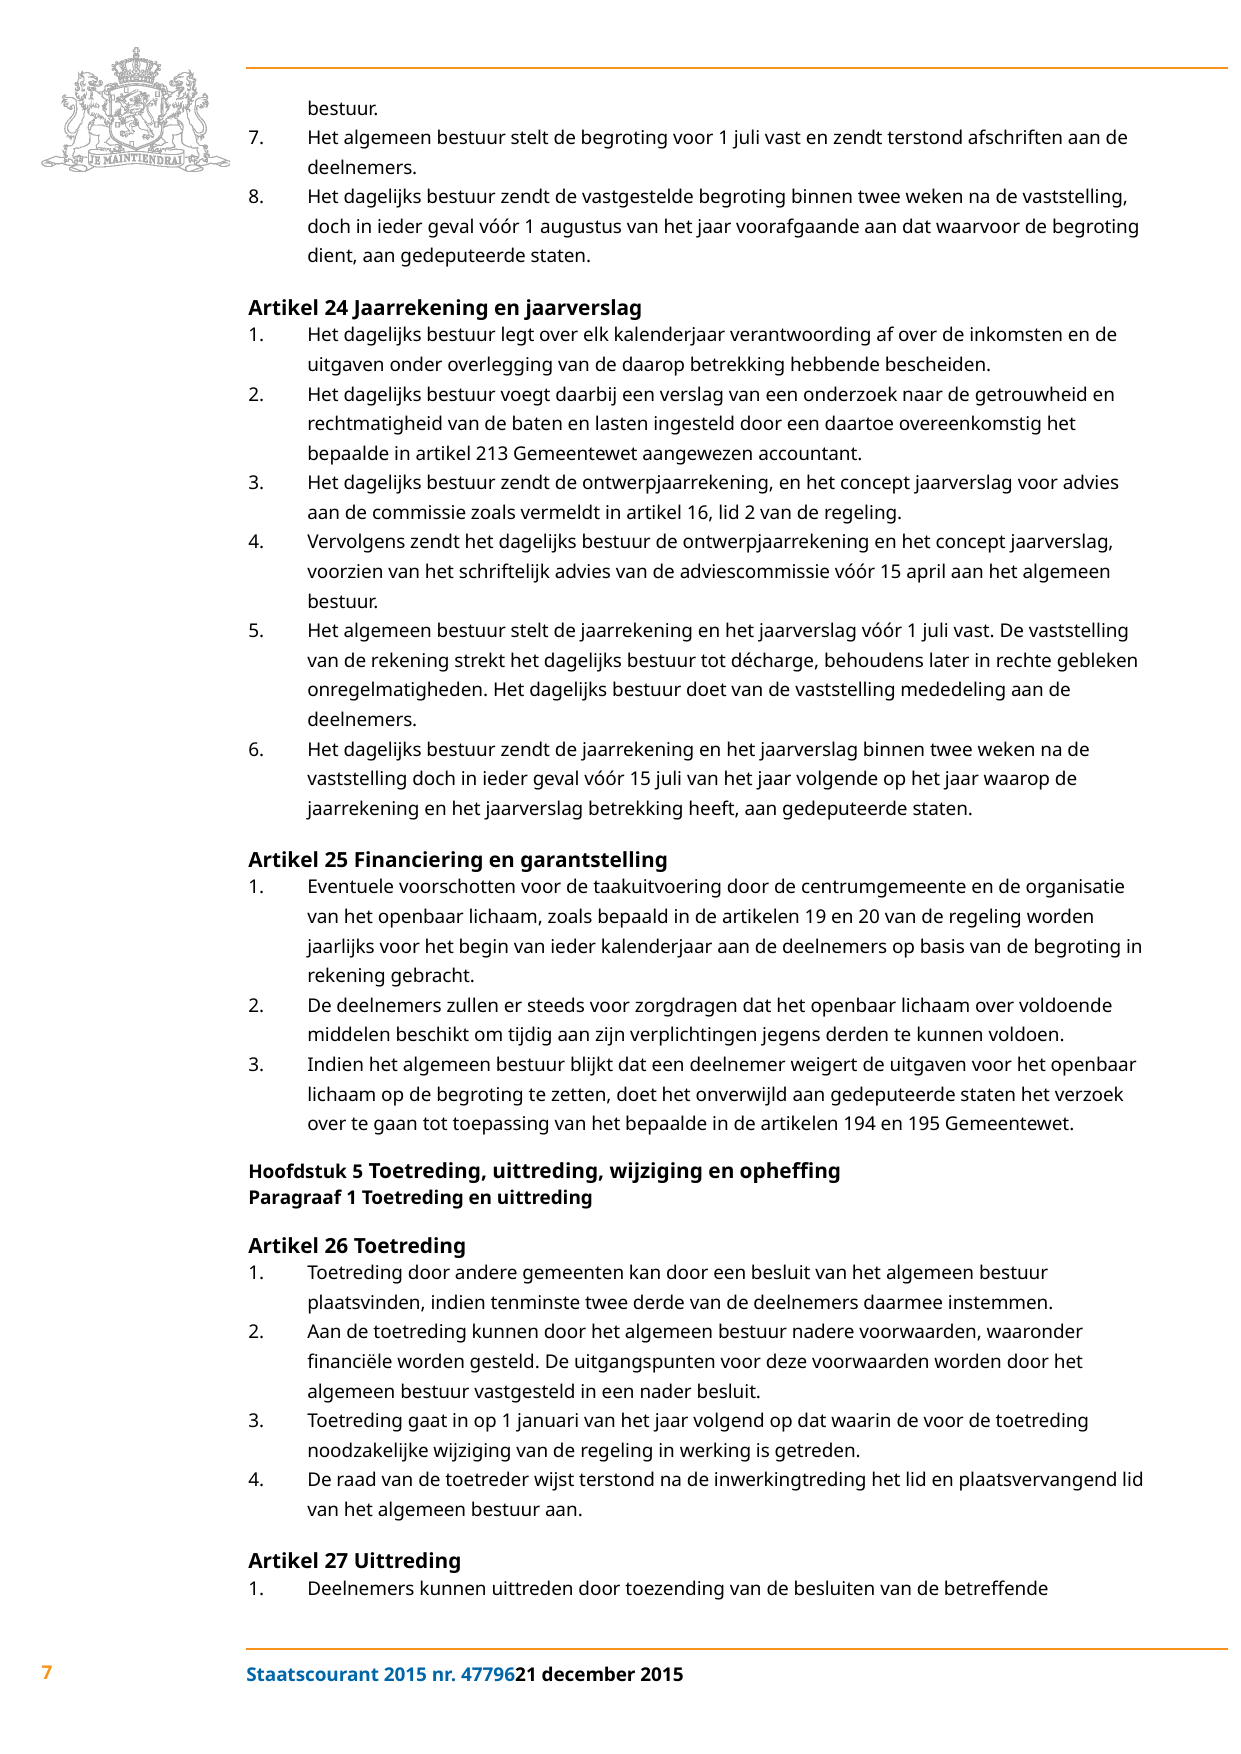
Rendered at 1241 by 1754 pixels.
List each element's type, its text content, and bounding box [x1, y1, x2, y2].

list De deelnemers zullen er steeds voor zorgdragen dat het openbaar lichaam over voldoende middelen beschikt om tijdig aan zijn verplichtingen jegens derden te kunnen voldoen. [248, 992, 1152, 1047]
list Aan de toetreding kunnen door het algemeen bestuur nadere voorwaarden, waaronder financiële worden gesteld. De uitgangspunten voor deze voorwaarden worden door het algemeen bestuur vastgesteld in een nader besluit. [248, 1319, 1152, 1403]
list Indien het algemeen bestuur blijkt dat een deelnemer weigert de uitgaven voor het openbaar lichaam op de begroting te zetten, doet het onverwijld aan gedeputeerde staten het verzoek over te gaan tot toepassing van het bepaalde in de artikelen 194 en 195 Gemeentewet. [248, 1051, 1152, 1136]
list Toetreding door andere gemeenten kan door een besluit van het algemeen bestuur plaatsvinden, indien tenminste twee derde van de deelnemers daarmee instemmen. [248, 1259, 1152, 1315]
list Het dagelijks bestuur zendt de vastgestelde begroting binnen twee weken na de vaststelling, doch in ieder geval vóór 1 augustus van het jaar voorafgaande aan dat waarvoor de begroting dient, aan gedeputeerde staten. [248, 183, 1152, 268]
list Het dagelijks bestuur voegt daarbij een verslag van een onderzoek naar de getrouwheid en rechtmatigheid van de baten en lasten ingesteld door een daartoe overeenkomstig het bepaalde in artikel 213 Gemeentewet aangewezen accountant. [248, 381, 1152, 466]
list Deelnemers kunnen uittreden door toezending van de besluiten van de betreffende [248, 1575, 1152, 1601]
picture [41, 47, 231, 172]
list Eventuele voorschotten voor de taakuitvoering door de centrumgemeente en de organisatie van het openbaar lichaam, zoals bepaald in de artikelen 19 en 20 van de regeling worden jaarlijks voor het begin van ieder kalenderjaar aan de deelnemers op basis van de begroting in rekening gebracht. [248, 874, 1152, 988]
text Artikel 24 Jaarrekening en jaarverslag [248, 293, 1152, 322]
list bestuur. [248, 95, 1152, 121]
list Het dagelijks bestuur legt over elk kalenderjaar verantwoording af over de inkomsten en de uitgaven onder overlegging van de daarop betrekking hebbende bescheiden. [248, 322, 1152, 377]
list Vervolgens zendt het dagelijks bestuur de ontwerpjaarrekening en het concept jaarverslag, voorzien van het schriftelijk advies van de adviescommissie vóór 15 april aan het algemeen bestuur. [248, 529, 1152, 613]
text Artikel 27 Uittreding [248, 1547, 1152, 1575]
list Het algemeen bestuur stelt de jaarrekening en het jaarverslag vóór 1 juli vast. De vaststelling van de rekening strekt het dagelijks bestuur tot décharge, behoudens later in rechte gebleken onregelmatigheden. Het dagelijks bestuur doet van de vaststelling mededeling aan de deelnemers. [248, 617, 1152, 732]
text Hoofdstuk 5 Toetreding, uittreding, wijziging en opheffing [248, 1156, 1152, 1184]
text Artikel 25 Financiering en garantstelling [248, 845, 1152, 874]
list De raad van de toetreder wijst terstond na de inwerkingtreding het lid en plaatsvervangend lid van het algemeen bestuur aan. [248, 1467, 1152, 1522]
text Paragraaf 1 Toetreding en uittreding [248, 1184, 1152, 1210]
text Artikel 26 Toetreding [248, 1231, 1152, 1259]
list Het dagelijks bestuur zendt de ontwerpjaarrekening, en het concept jaarverslag voor advies aan de commissie zoals vermeldt in artikel 16, lid 2 van de regeling. [248, 469, 1152, 525]
list Het algemeen bestuur stelt de begroting voor 1 juli vast en zendt terstond afschriften aan de deelnemers. [248, 124, 1152, 180]
list Het dagelijks bestuur zendt de jaarrekening en het jaarverslag binnen twee weken na de vaststelling doch in ieder geval vóór 15 juli van het jaar volgende op het jaar waarop de jaarrekening en het jaarverslag betrekking heeft, aan gedeputeerde staten. [248, 736, 1152, 821]
list Toetreding gaat in op 1 januari van het jaar volgend op dat waarin de voor de toetreding noodzakelijke wijziging van de regeling in werking is getreden. [248, 1407, 1152, 1463]
